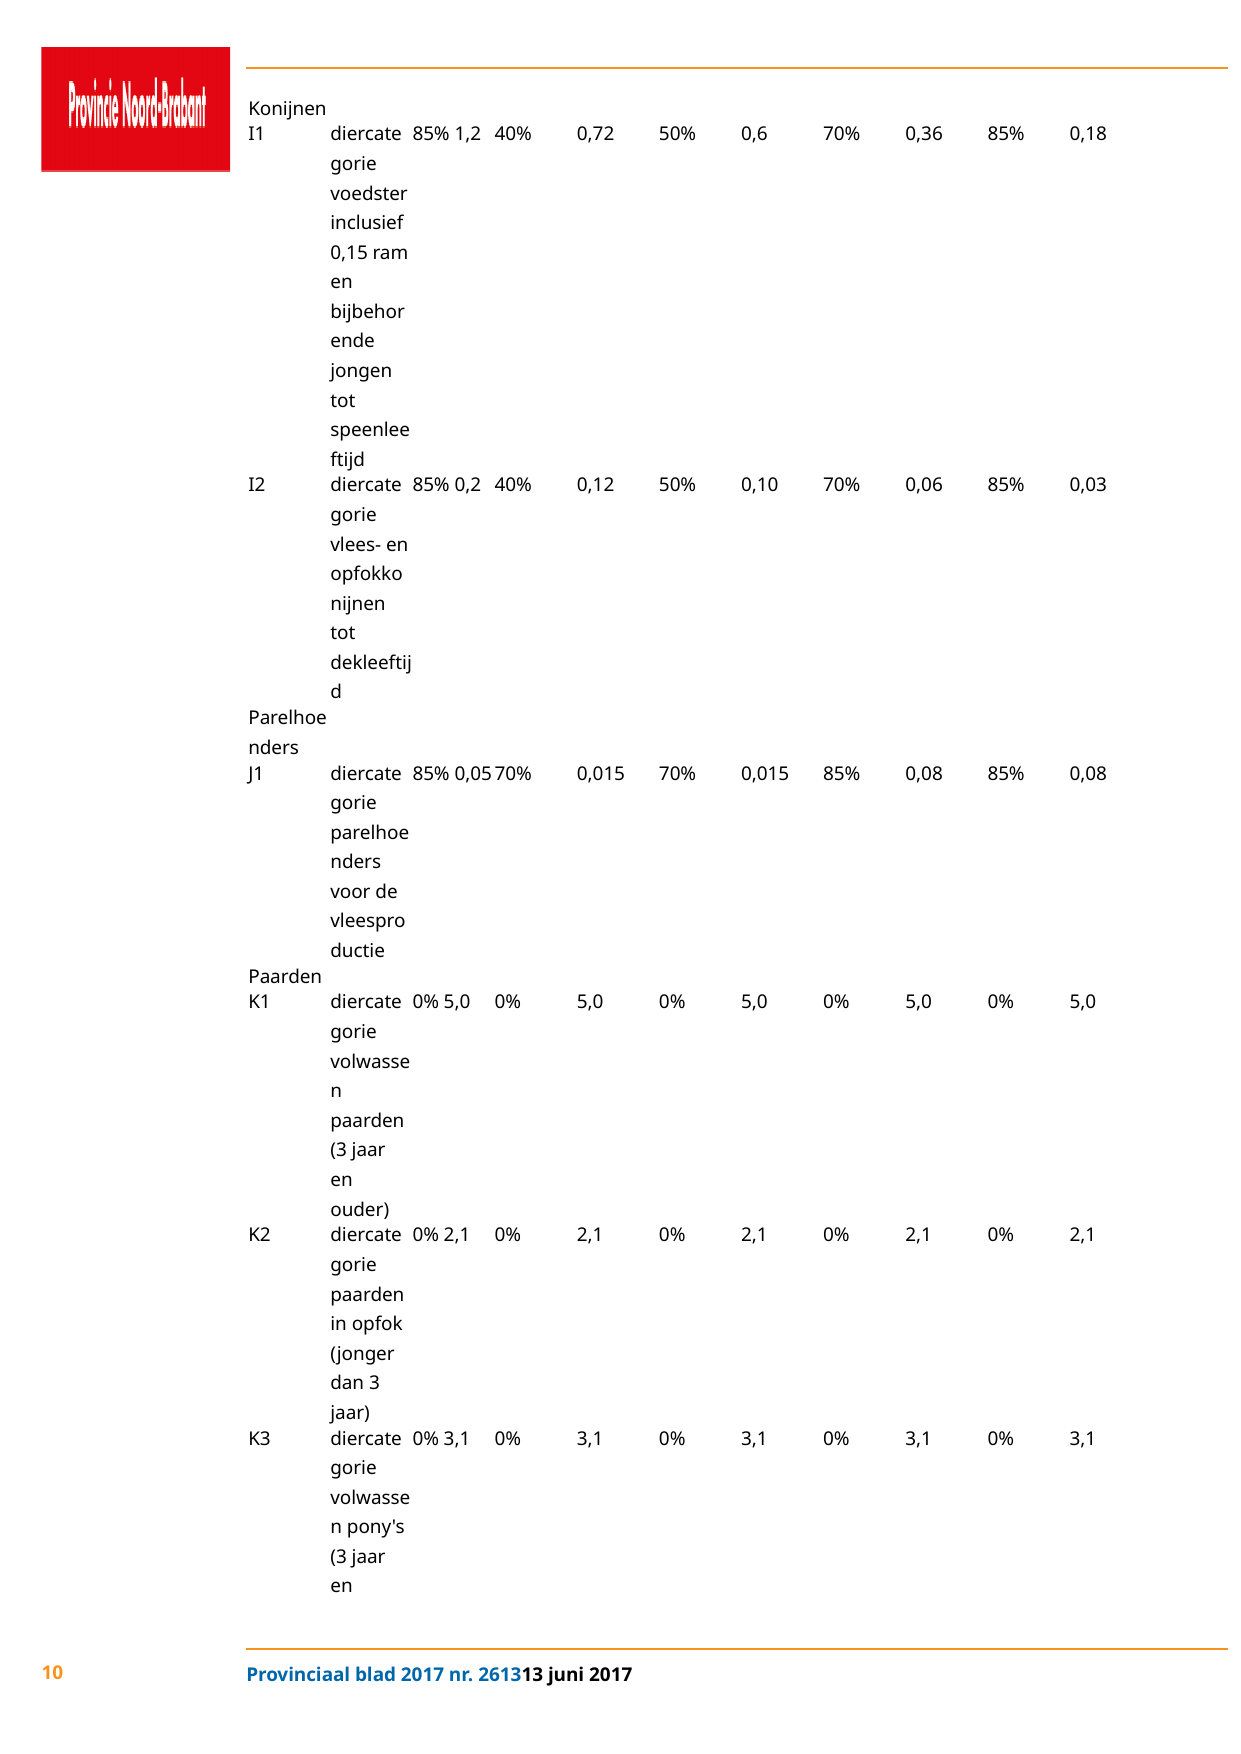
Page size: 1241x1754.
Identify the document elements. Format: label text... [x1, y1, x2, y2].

table_cell J1 [248, 760, 330, 963]
table_cell [987, 963, 1069, 989]
table_cell 0,10 [741, 472, 823, 704]
table_cell I1 [248, 121, 330, 472]
table_cell [330, 95, 412, 121]
table_cell 50% [659, 121, 741, 472]
table_cell 5,0 [577, 989, 659, 1222]
table_cell 85% 0,05 [412, 760, 494, 963]
table_cell Konijnen [248, 95, 330, 121]
table_cell 0,015 [577, 760, 659, 963]
table_cell [905, 705, 987, 760]
table_cell [330, 963, 412, 989]
table_cell 0,6 [741, 121, 823, 472]
table_cell 5,0 [741, 989, 823, 1222]
table_cell 0,08 [1069, 760, 1152, 963]
table_cell 85% [987, 472, 1069, 704]
table_cell [741, 95, 823, 121]
table_cell diercategorie vlees- en opfokkonijnen tot dekleeftijd [330, 472, 412, 704]
table_cell 85% [987, 121, 1069, 472]
table_cell [577, 705, 659, 760]
table_cell 70% [494, 760, 577, 963]
table_cell 0% [659, 989, 741, 1222]
table_cell 0% [823, 1425, 905, 1598]
table_cell 3,1 [905, 1425, 987, 1598]
table_cell 70% [823, 121, 905, 472]
table_cell 0% [987, 1222, 1069, 1425]
table_cell [494, 963, 577, 989]
table_cell 85% [987, 760, 1069, 963]
table_cell [905, 963, 987, 989]
table_cell diercategorie parelhoenders voor de vleesproductie [330, 760, 412, 963]
table_cell 40% [494, 472, 577, 704]
table_cell 0% [823, 989, 905, 1222]
table_cell K1 [248, 989, 330, 1222]
table_cell K2 [248, 1222, 330, 1425]
table_cell 3,1 [741, 1425, 823, 1598]
table_cell [823, 963, 905, 989]
table_cell [412, 963, 494, 989]
table_cell 0% [987, 1425, 1069, 1598]
table_cell [1069, 963, 1152, 989]
table_cell diercategorie volwassen pony's (3 jaar en [330, 1425, 412, 1598]
table_cell 2,1 [577, 1222, 659, 1425]
table_cell [494, 705, 577, 760]
table_cell 0,03 [1069, 472, 1152, 704]
table_cell [412, 95, 494, 121]
table_cell [412, 705, 494, 760]
table_cell [577, 963, 659, 989]
table_cell Parelhoenders [248, 705, 330, 760]
table_cell 0% [823, 1222, 905, 1425]
table_cell [659, 963, 741, 989]
table_cell 0,06 [905, 472, 987, 704]
table_cell [741, 963, 823, 989]
table_cell 40% [494, 121, 577, 472]
table_cell [987, 705, 1069, 760]
table_cell 0% [659, 1222, 741, 1425]
table_cell 0,08 [905, 760, 987, 963]
table_cell 50% [659, 472, 741, 704]
table_cell [659, 95, 741, 121]
table_cell 0% 5,0 [412, 989, 494, 1222]
table_cell 0% [659, 1425, 741, 1598]
table_cell 2,1 [905, 1222, 987, 1425]
table_cell 0,18 [1069, 121, 1152, 472]
table_cell [823, 705, 905, 760]
table_cell 0,12 [577, 472, 659, 704]
table_cell Paarden [248, 963, 330, 989]
table_cell 5,0 [905, 989, 987, 1222]
table_cell [1069, 705, 1152, 760]
table_cell diercategorie volwassen paarden (3 jaar en ouder) [330, 989, 412, 1222]
table_cell [905, 95, 987, 121]
table_cell 0% [494, 1425, 577, 1598]
table_cell 85% [823, 760, 905, 963]
table_cell 2,1 [1069, 1222, 1152, 1425]
table_cell I2 [248, 472, 330, 704]
table_cell 0,72 [577, 121, 659, 472]
table_cell 85% 1,2 [412, 121, 494, 472]
table_cell 2,1 [741, 1222, 823, 1425]
table_cell 0% [494, 1222, 577, 1425]
picture [41, 47, 231, 172]
table_cell [1069, 95, 1152, 121]
table_cell 5,0 [1069, 989, 1152, 1222]
table_cell 0% [494, 989, 577, 1222]
table_cell 0,015 [741, 760, 823, 963]
table_cell [577, 95, 659, 121]
table_cell 0% 2,1 [412, 1222, 494, 1425]
table_cell [741, 705, 823, 760]
table_cell 0% 3,1 [412, 1425, 494, 1598]
table_cell [659, 705, 741, 760]
table_cell [823, 95, 905, 121]
table_cell 3,1 [577, 1425, 659, 1598]
table_cell 0,36 [905, 121, 987, 472]
table_cell 70% [659, 760, 741, 963]
table_cell K3 [248, 1425, 330, 1598]
table_cell 85% 0,2 [412, 472, 494, 704]
table_cell 3,1 [1069, 1425, 1152, 1598]
table_cell [494, 95, 577, 121]
table_cell [987, 95, 1069, 121]
table_cell 0% [987, 989, 1069, 1222]
table_cell diercategorie voedster inclusief 0,15 ram en bijbehorende jongen tot speenleeftijd [330, 121, 412, 472]
table_cell diercategorie paarden in opfok (jonger dan 3 jaar) [330, 1222, 412, 1425]
table_cell [330, 705, 412, 760]
table_cell 70% [823, 472, 905, 704]
